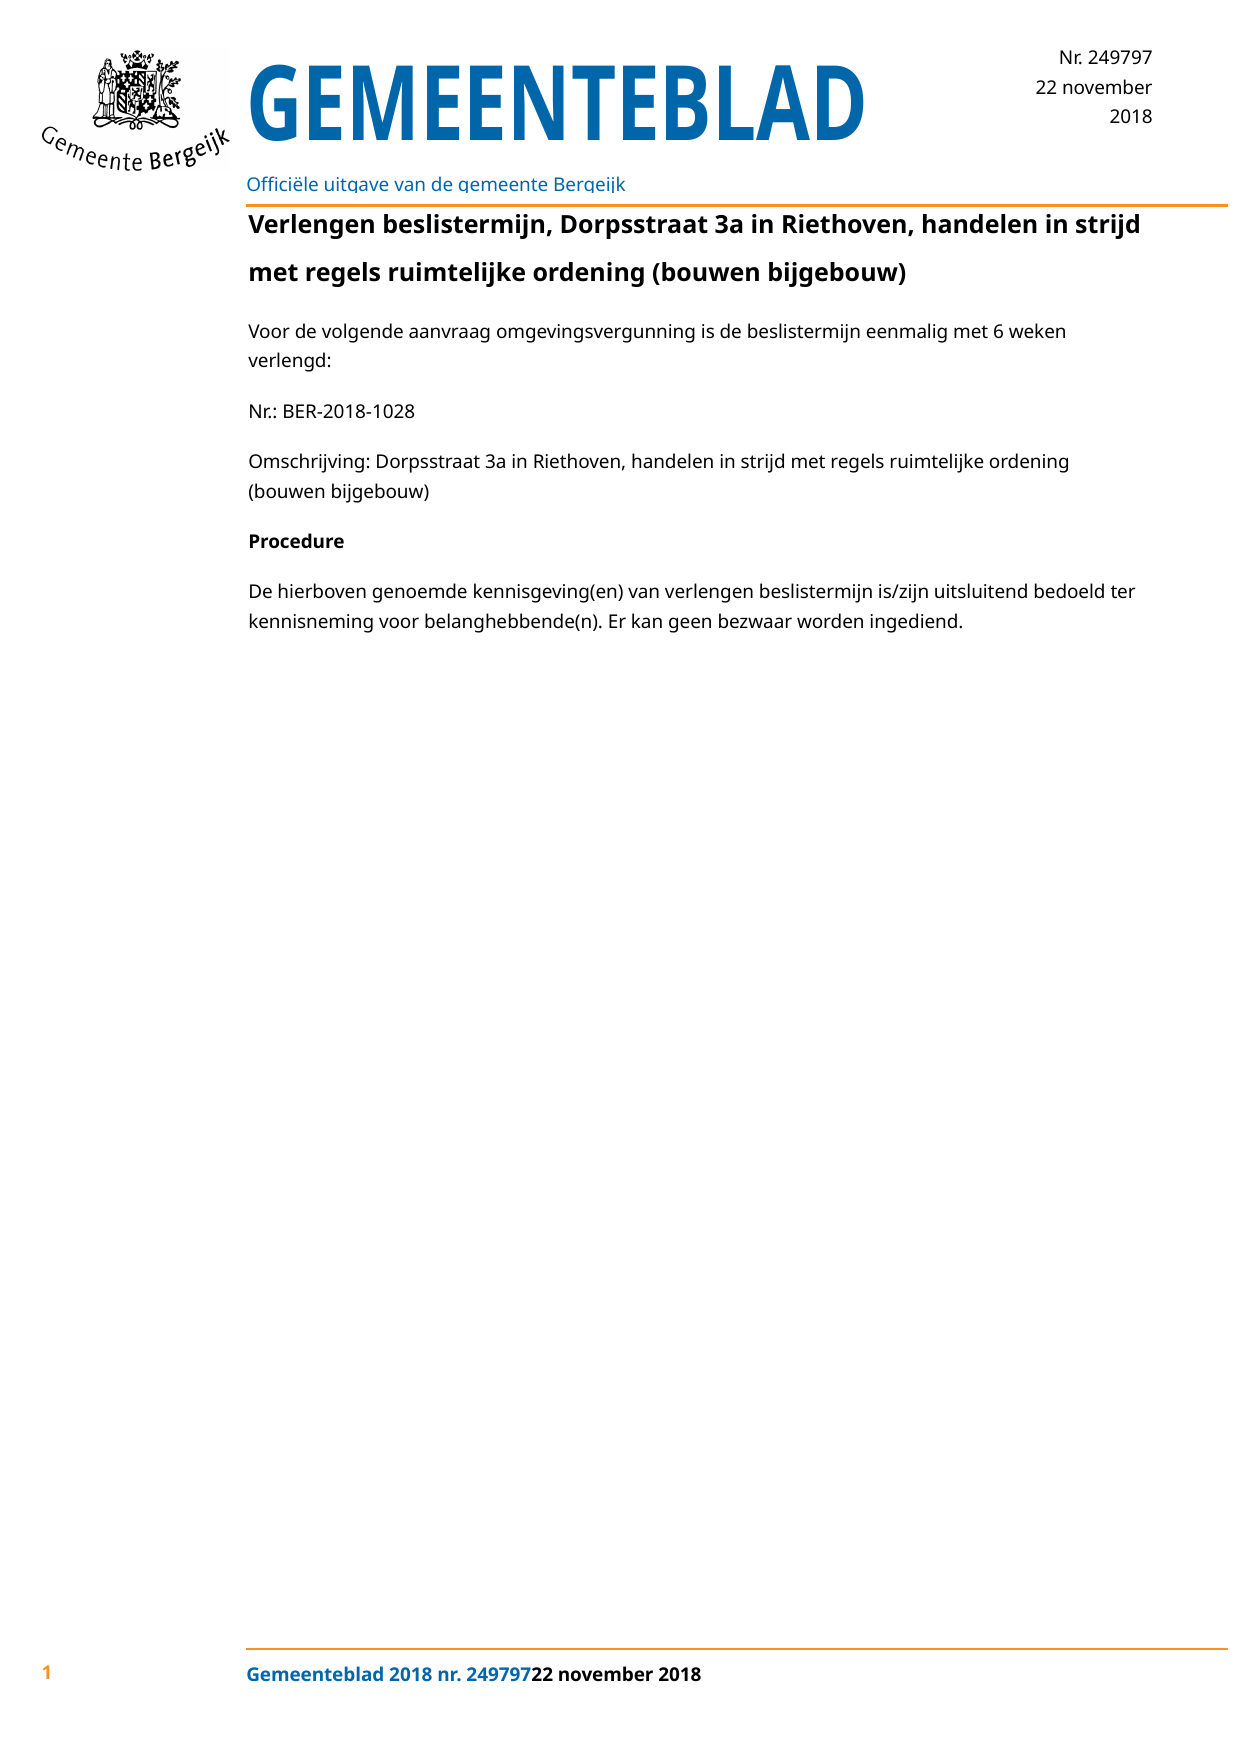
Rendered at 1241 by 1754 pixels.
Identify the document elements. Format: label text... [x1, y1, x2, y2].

picture [41, 47, 231, 172]
text Omschrijving: Dorpsstraat 3a in Riethoven, handelen in strijd met regels ruimtelijke ordening (bouwen bijgebouw) [248, 448, 1152, 504]
text Voor de volgende aanvraag omgevingsvergunning is de beslistermijn eenmalig met 6 weken verlengd: [248, 318, 1152, 373]
text Procedure [248, 528, 1152, 554]
text De hierboven genoemde kennisgeving(en) van verlengen beslistermijn is/zijn uitsluitend bedoeld ter kennisneming voor belanghebbende(n). Er kan geen bezwaar worden ingediend. [248, 579, 1152, 634]
text Nr.: BER-2018-1028 [248, 398, 1152, 424]
text Verlengen beslistermijn, Dorpsstraat 3a in Riethoven, handelen in strijd met regels ruimtelijke ordening (bouwen bijgebouw) [248, 207, 1152, 288]
